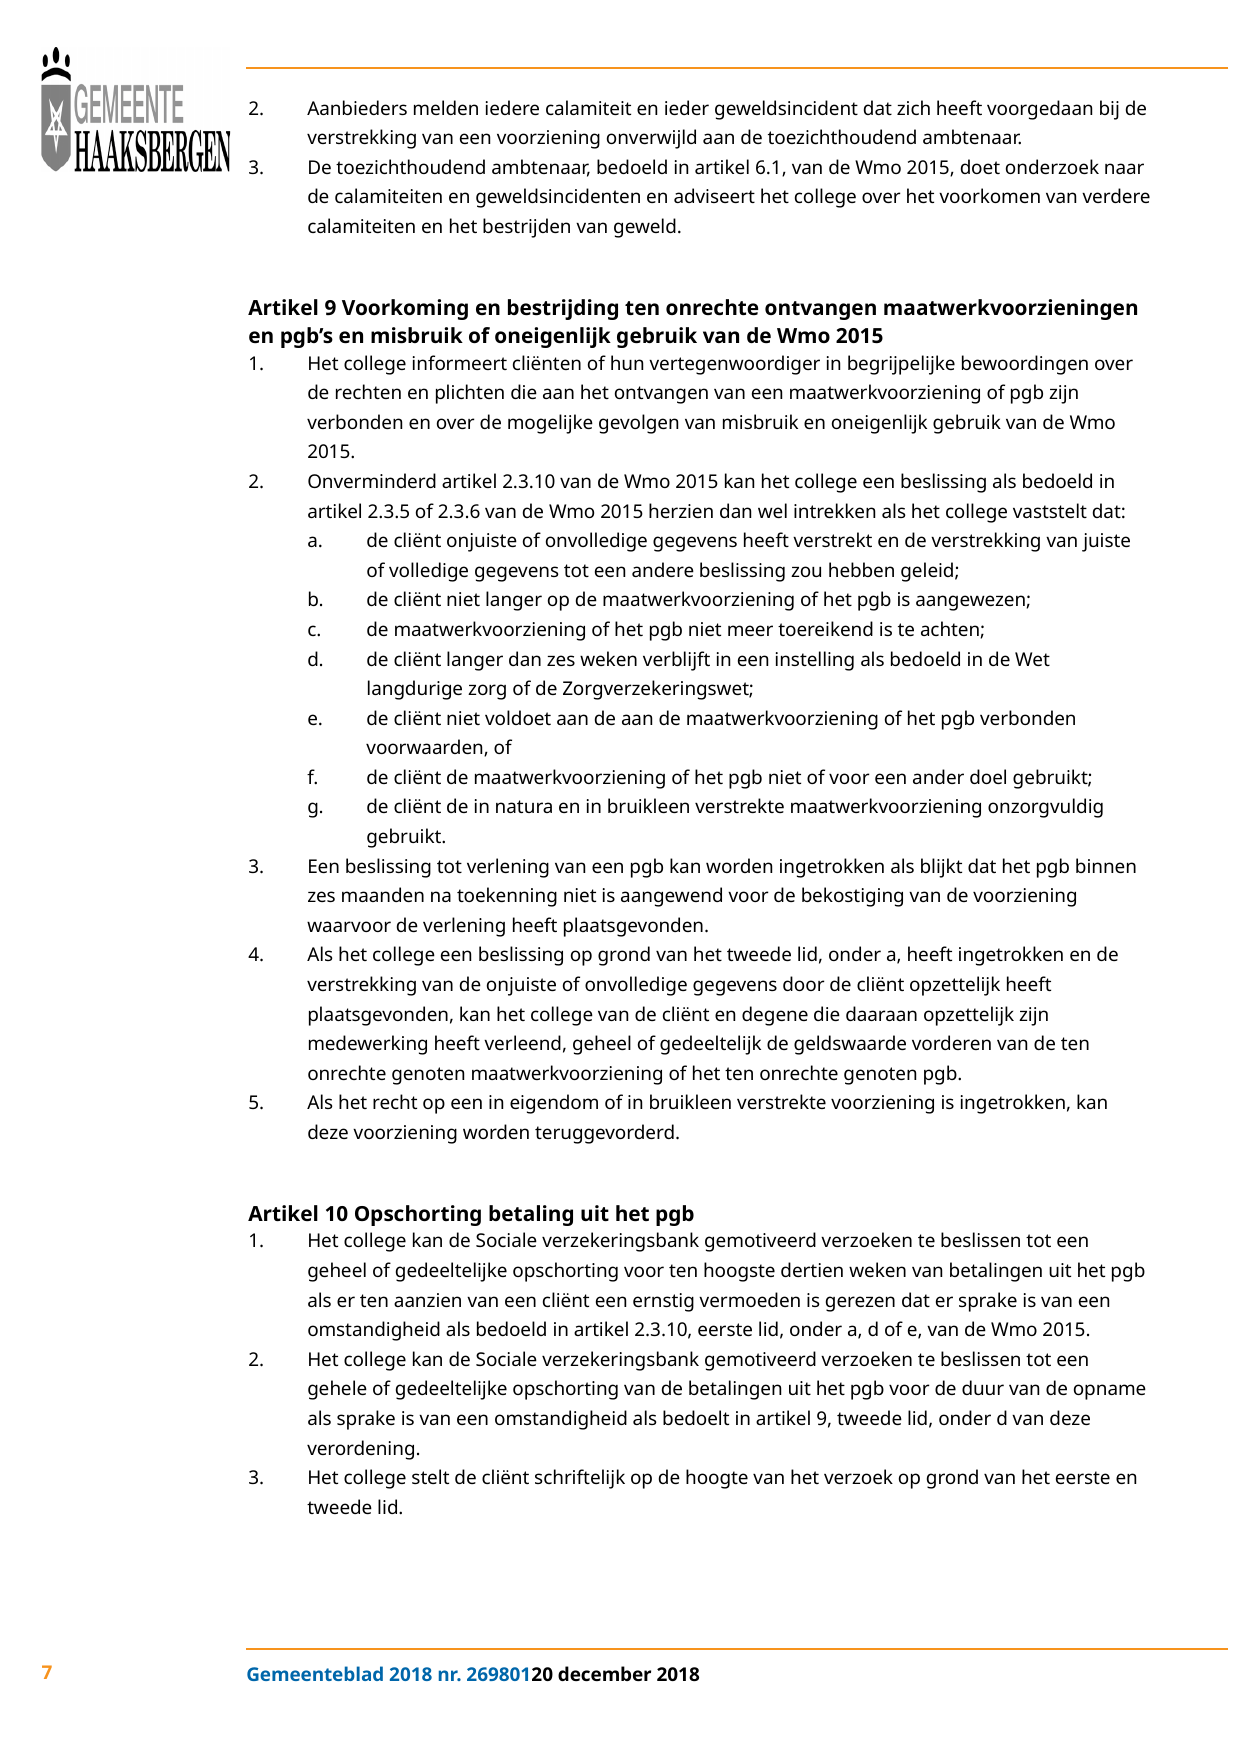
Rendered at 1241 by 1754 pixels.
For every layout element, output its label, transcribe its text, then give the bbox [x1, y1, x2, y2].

list Aanbieders melden iedere calamiteit en ieder geweldsincident dat zich heeft voorgedaan bij de verstrekking van een voorziening onverwijld aan de toezichthoudend ambtenaar. [248, 95, 1152, 150]
list de cliënt de in natura en in bruikleen verstrekte maatwerkvoorziening onzorgvuldig gebruikt. [307, 794, 1152, 849]
text Artikel 10 Opschorting betaling uit het pgb [248, 1199, 1152, 1228]
list Het college informeert cliënten of hun vertegenwoordiger in begrijpelijke bewoordingen over de rechten en plichten die aan het ontvangen van een maatwerkvoorziening of pgb zijn verbonden en over de mogelijke gevolgen van misbruik en oneigenlijk gebruik van de Wmo 2015. [248, 350, 1152, 464]
list Als het college een beslissing op grond van het tweede lid, onder a, heeft ingetrokken en de verstrekking van de onjuiste of onvolledige gegevens door de cliënt opzettelijk heeft plaatsgevonden, kan het college van de cliënt en degene die daaraan opzettelijk zijn medewerking heeft verleend, geheel of gedeeltelijk de geldswaarde vorderen van de ten onrechte genoten maatwerkvoorziening of het ten onrechte genoten pgb. [248, 942, 1152, 1086]
list Onverminderd artikel 2.3.10 van de Wmo 2015 kan het college een beslissing als bedoeld in artikel 2.3.5 of 2.3.6 van de Wmo 2015 herzien dan wel intrekken als het college vaststelt dat: [248, 468, 1152, 524]
list Een beslissing tot verlening van een pgb kan worden ingetrokken als blijkt dat het pgb binnen zes maanden na toekenning niet is aangewend voor de bekostiging van de voorziening waarvoor de verlening heeft plaatsgevonden. [248, 853, 1152, 938]
list de cliënt niet langer op de maatwerkvoorziening of het pgb is aangewezen; [307, 587, 1152, 612]
list Het college stelt de cliënt schriftelijk op de hoogte van het verzoek op grond van het eerste en tweede lid. [248, 1464, 1152, 1519]
list de cliënt langer dan zes weken verblijft in een instelling als bedoeld in de Wet langdurige zorg of de Zorgverzekeringswet; [307, 646, 1152, 701]
list de cliënt onjuiste of onvolledige gegevens heeft verstrekt en de verstrekking van juiste of volledige gegevens tot een andere beslissing zou hebben geleid; [307, 527, 1152, 583]
text Artikel 9 Voorkoming en bestrijding ten onrechte ontvangen maatwerkvoorzieningen en pgb’s en misbruik of oneigenlijk gebruik van de Wmo 2015 [248, 293, 1152, 350]
list De toezichthoudend ambtenaar, bedoeld in artikel 6.1, van de Wmo 2015, doet onderzoek naar de calamiteiten en geweldsincidenten en adviseert het college over het voorkomen van verdere calamiteiten en het bestrijden van geweld. [248, 154, 1152, 239]
list de maatwerkvoorziening of het pgb niet meer toereikend is te achten; [307, 616, 1152, 642]
list Het college kan de Sociale verzekeringsbank gemotiveerd verzoeken te beslissen tot een gehele of gedeeltelijke opschorting van de betalingen uit het pgb voor de duur van de opname als sprake is van een omstandigheid als bedoelt in artikel 9, tweede lid, onder d van deze verordening. [248, 1346, 1152, 1460]
picture [41, 47, 231, 172]
list de cliënt de maatwerkvoorziening of het pgb niet of voor een ander doel gebruikt; [307, 764, 1152, 790]
list de cliënt niet voldoet aan de aan de maatwerkvoorziening of het pgb verbonden voorwaarden, of [307, 705, 1152, 760]
list Het college kan de Sociale verzekeringsbank gemotiveerd verzoeken te beslissen tot een geheel of gedeeltelijke opschorting voor ten hoogste dertien weken van betalingen uit het pgb als er ten aanzien van een cliënt een ernstig vermoeden is gerezen dat er sprake is van een omstandigheid als bedoeld in artikel 2.3.10, eerste lid, onder a, d of e, van de Wmo 2015. [248, 1228, 1152, 1342]
list Als het recht op een in eigendom of in bruikleen verstrekte voorziening is ingetrokken, kan deze voorziening worden teruggevorderd. [248, 1089, 1152, 1145]
